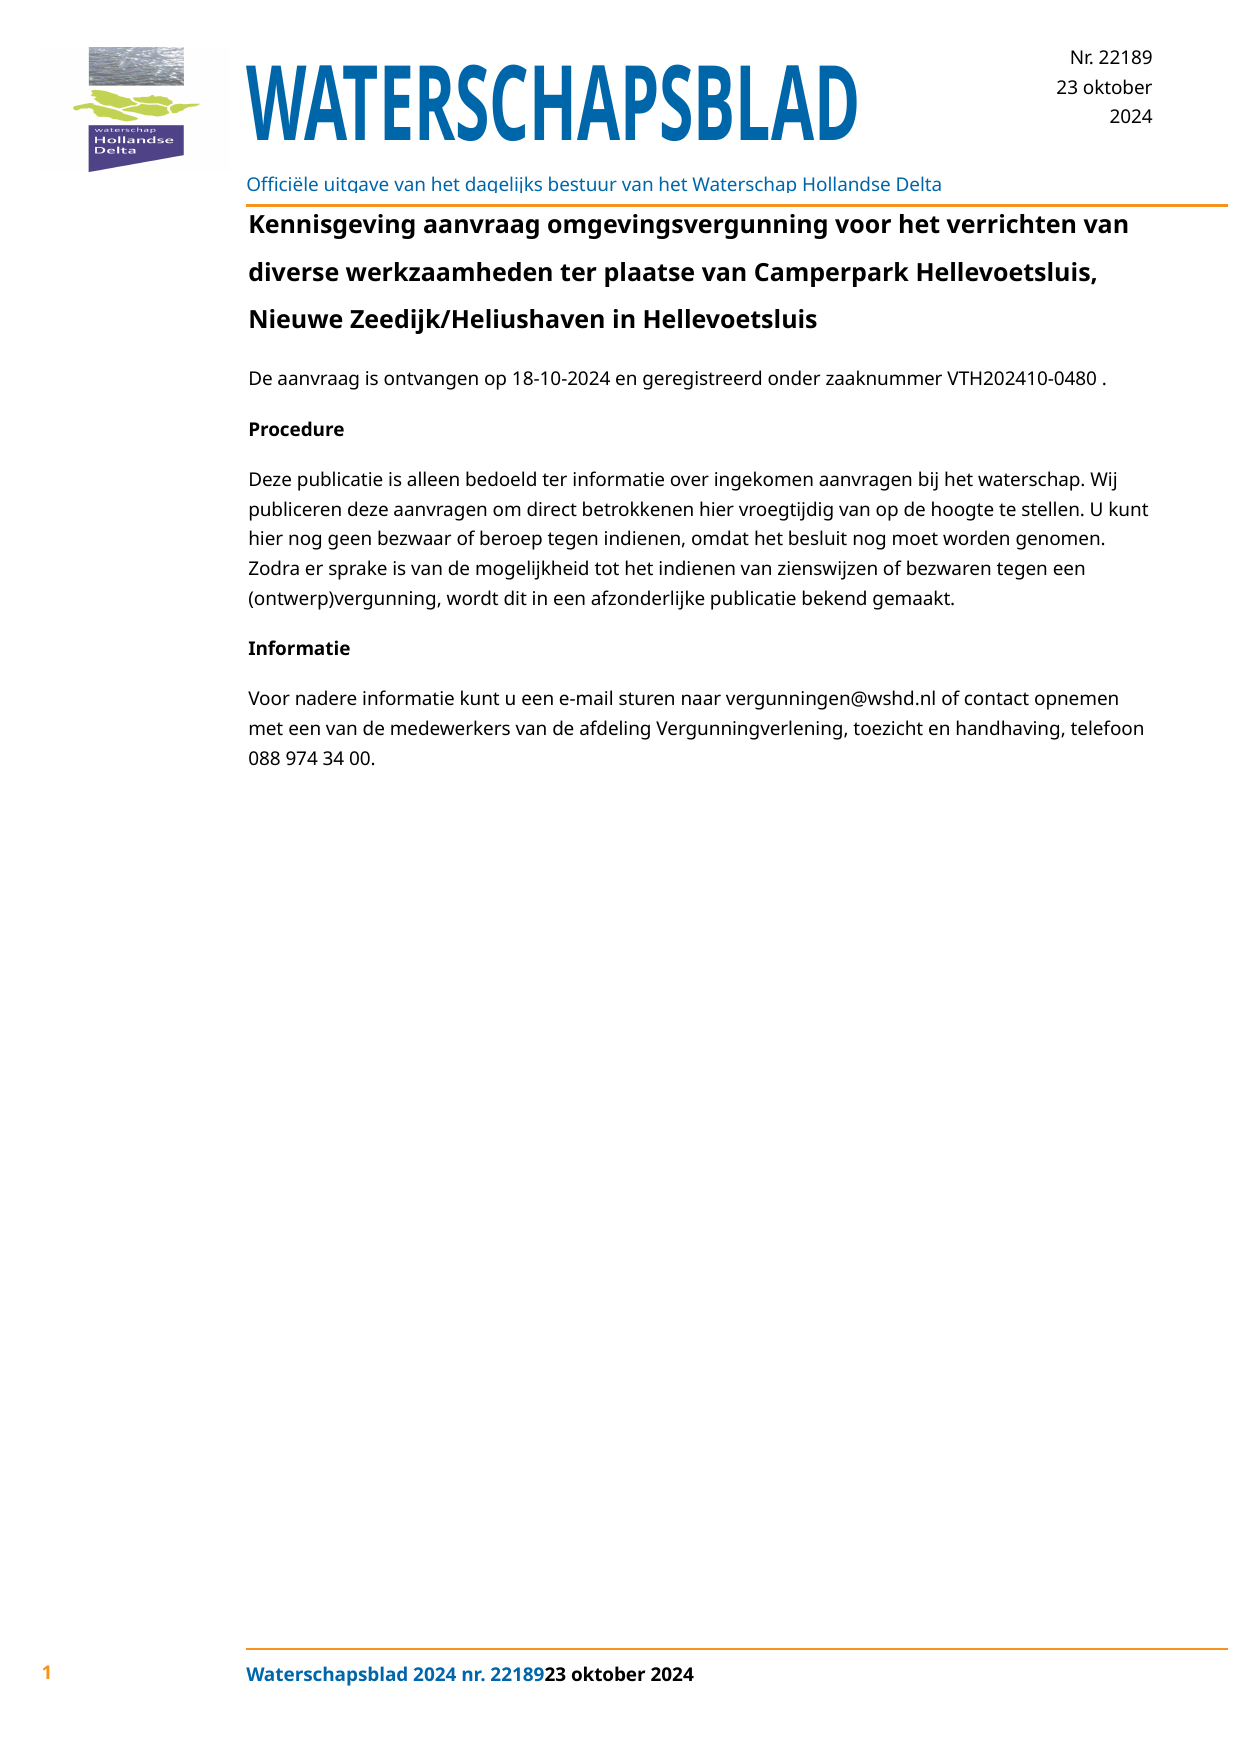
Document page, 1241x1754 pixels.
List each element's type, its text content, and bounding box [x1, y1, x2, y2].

text De aanvraag is ontvangen op 18-10-2024 en geregistreerd onder zaaknummer VTH202410-0480 . [248, 366, 1152, 391]
picture [41, 47, 231, 172]
text Deze publicatie is alleen bedoeld ter informatie over ingekomen aanvragen bij het waterschap. Wij publiceren deze aanvragen om direct betrokkenen hier vroegtijdig van op de hoogte te stellen. U kunt hier nog geen bezwaar of beroep tegen indienen, omdat het besluit nog moet worden genomen. Zodra er sprake is van de mogelijkheid tot het indienen van zienswijzen of bezwaren tegen een (ontwerp)vergunning, wordt dit in een afzonderlijke publicatie bekend gemaakt. [248, 466, 1152, 610]
text Kennisgeving aanvraag omgevingsvergunning voor het verrichten van diverse werkzaamheden ter plaatse van Camperpark Hellevoetsluis, Nieuwe Zeedijk/Heliushaven in Hellevoetsluis [248, 207, 1152, 336]
text Procedure [248, 416, 1152, 442]
text Voor nadere informatie kunt u een e-mail sturen naar vergunningen@wshd.nl of contact opnemen met een van de medewerkers van de afdeling Vergunningverlening, toezicht en handhaving, telefoon 088 974 34 00. [248, 686, 1152, 770]
text Informatie [248, 635, 1152, 661]
